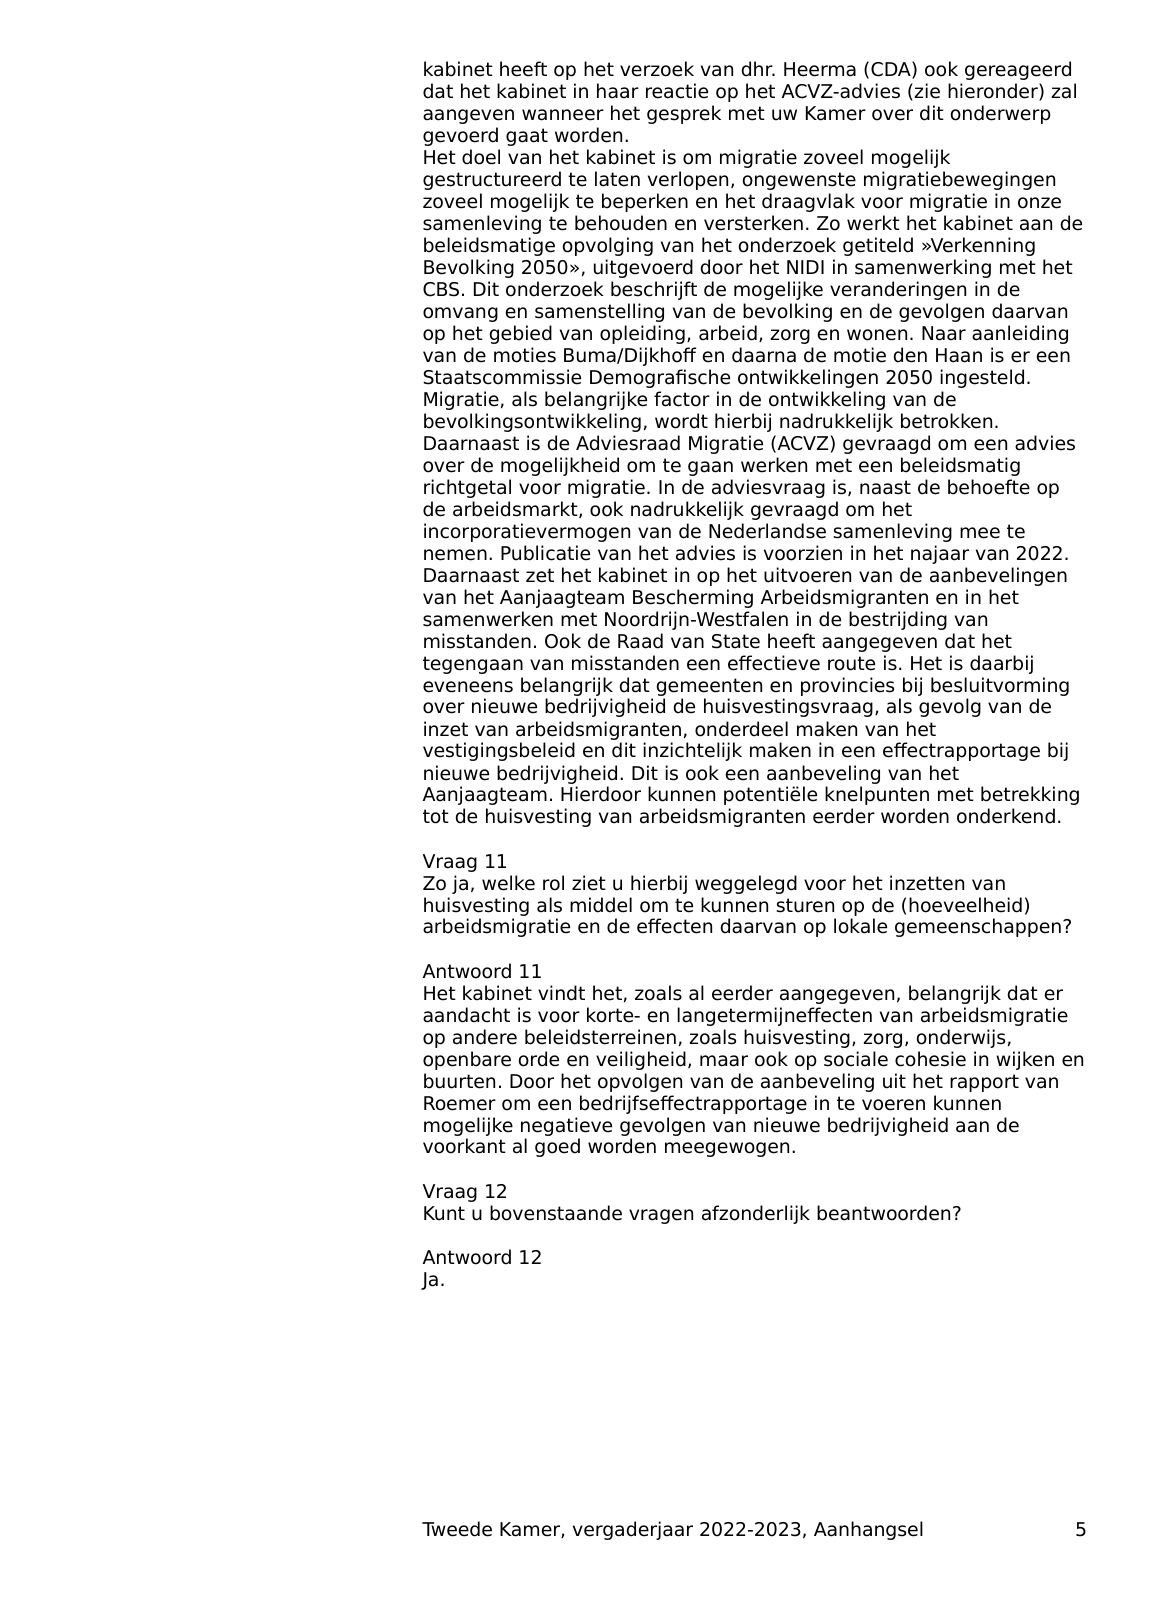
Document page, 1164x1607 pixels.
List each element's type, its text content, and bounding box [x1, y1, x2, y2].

text Ja. [422, 1269, 1087, 1291]
text Het kabinet vindt het, zoals al eerder aangegeven, belangrijk dat er aandacht is voor korte- en langetermijneffecten van arbeidsmigratie op andere beleidsterreinen, zoals huisvesting, zorg, onderwijs, openbare orde en veiligheid, maar ook op sociale cohesie in wijken en buurten. Door het opvolgen van de aanbeveling uit het rapport van Roemer om een bedrijfseffectrapportage in te voeren kunnen mogelijke negatieve gevolgen van nieuwe bedrijvigheid aan de voorkant al goed worden meegewogen. [422, 983, 1087, 1158]
text kabinet heeft op het verzoek van dhr. Heerma (CDA) ook gereageerd dat het kabinet in haar reactie op het ACVZ-advies (zie hieronder) zal aangeven wanneer het gesprek met uw Kamer over dit onderwerp gevoerd gaat worden. [422, 59, 1087, 147]
text Het doel van het kabinet is om migratie zoveel mogelijk gestructureerd te laten verlopen, ongewenste migratiebewegingen zoveel mogelijk te beperken en het draagvlak voor migratie in onze samenleving te behouden en versterken. Zo werkt het kabinet aan de beleidsmatige opvolging van het onderzoek getiteld »Verkenning Bevolking 2050», uitgevoerd door het NIDI in samenwerking met het CBS. Dit onderzoek beschrijft de mogelijke veranderingen in de omvang en samenstelling van de bevolking en de gevolgen daarvan op het gebied van opleiding, arbeid, zorg en wonen. Naar aanleiding van de moties Buma/Dijkhoff en daarna de motie den Haan is er een Staatscommissie Demografische ontwikkelingen 2050 ingesteld. Migratie, als belangrijke factor in de ontwikkeling van de bevolkingsontwikkeling, wordt hierbij nadrukkelijk betrokken. Daarnaast is de Adviesraad Migratie (ACVZ) gevraagd om een advies over de mogelijkheid om te gaan werken met een beleidsmatig richtgetal voor migratie. In de adviesvraag is, naast de behoefte op de arbeidsmarkt, ook nadrukkelijk gevraagd om het incorporatievermogen van de Nederlandse samenleving mee te nemen. Publicatie van het advies is voorzien in het najaar van 2022. [422, 147, 1087, 564]
text Vraag 12 [422, 1181, 1087, 1203]
text Antwoord 12 [422, 1247, 1087, 1269]
text Zo ja, welke rol ziet u hierbij weggelegd voor het inzetten van huisvesting als middel om te kunnen sturen op de (hoeveelheid) arbeidsmigratie en de effecten daarvan op lokale gemeenschappen? [422, 872, 1087, 938]
text Daarnaast zet het kabinet in op het uitvoeren van de aanbevelingen van het Aanjaagteam Bescherming Arbeidsmigranten en in het samenwerken met Noordrijn-Westfalen in de bestrijding van misstanden. Ook de Raad van State heeft aangegeven dat het tegengaan van misstanden een effectieve route is. Het is daarbij eveneens belangrijk dat gemeenten en provincies bij besluitvorming over nieuwe bedrijvigheid de huisvestingsvraag, als gevolg van de inzet van arbeidsmigranten, onderdeel maken van het vestigingsbeleid en dit inzichtelijk maken in een effectrapportage bij nieuwe bedrijvigheid. Dit is ook een aanbeveling van het Aanjaagteam. Hierdoor kunnen potentiële knelpunten met betrekking tot de huisvesting van arbeidsmigranten eerder worden onderkend. [422, 564, 1087, 828]
text Kunt u bovenstaande vragen afzonderlijk beantwoorden? [422, 1203, 1087, 1224]
text Vraag 11 [422, 851, 1087, 872]
text Antwoord 11 [422, 961, 1087, 983]
